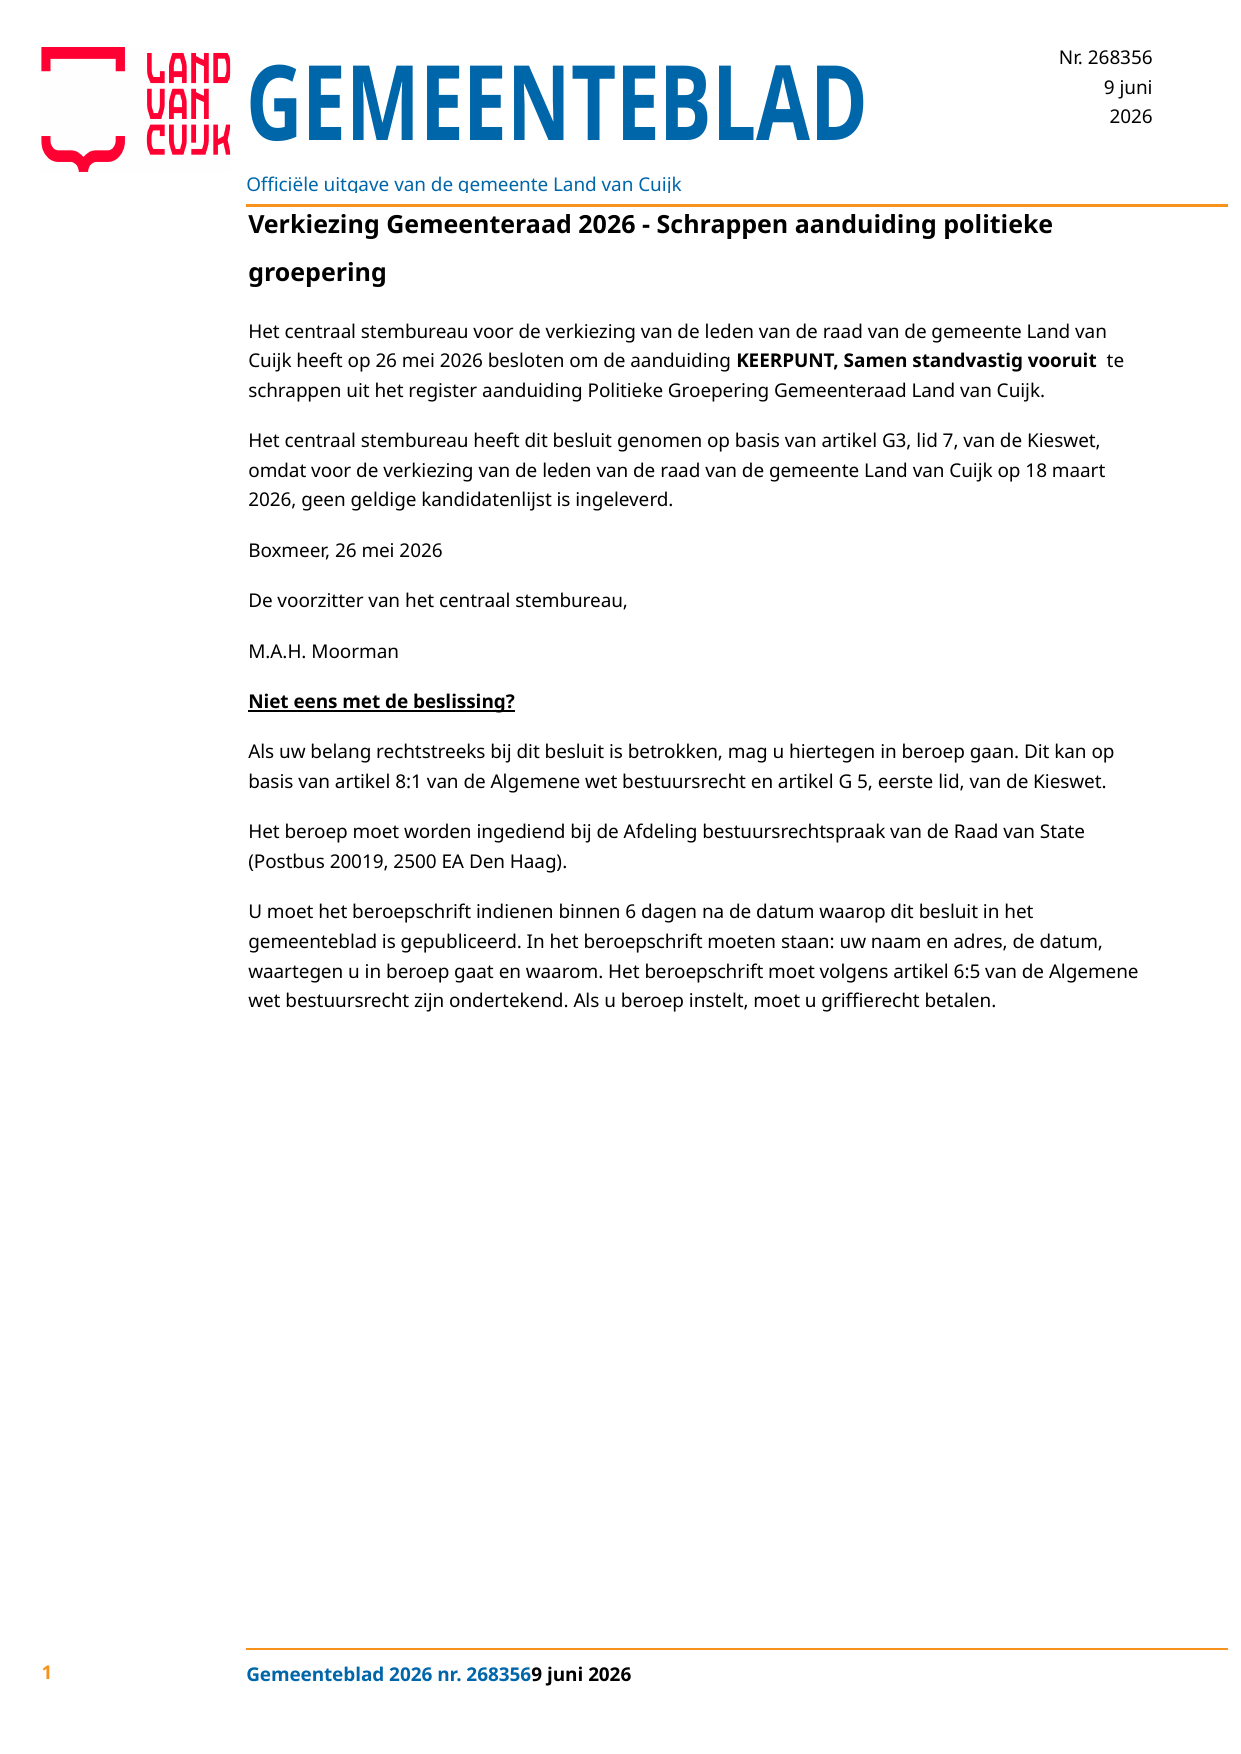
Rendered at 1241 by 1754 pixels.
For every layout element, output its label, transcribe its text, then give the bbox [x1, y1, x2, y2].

text Boxmeer, 26 mei 2026 [248, 537, 1152, 563]
text M.A.H. Moorman [248, 638, 1152, 664]
text De voorzitter van het centraal stembureau, [248, 587, 1152, 613]
text U moet het beroepschrift indienen binnen 6 dagen na de datum waarop dit besluit in het gemeenteblad is gepubliceerd. In het beroepschrift moeten staan: uw naam en adres, de datum, waartegen u in beroep gaat en waarom. Het beroepschrift moet volgens artikel 6:5 van de Algemene wet bestuursrecht zijn ondertekend. Als u beroep instelt, moet u griffierecht betalen. [248, 899, 1152, 1013]
text Het beroep moet worden ingediend bij de Afdeling bestuursrechtspraak van de Raad van State (Postbus 20019, 2500 EA Den Haag). [248, 819, 1152, 874]
text Het centraal stembureau voor de verkiezing van de leden van de raad van de gemeente Land van Cuijk heeft op 26 mei 2026 besloten om de aanduiding KEERPUNT, Samen standvastig vooruit te schrappen uit het register aanduiding Politieke Groepering Gemeenteraad Land van Cuijk. [248, 318, 1152, 403]
text Niet eens met de beslissing? [248, 688, 1152, 714]
picture [41, 47, 231, 172]
text Het centraal stembureau heeft dit besluit genomen op basis van artikel G3, lid 7, van de Kieswet, omdat voor de verkiezing van de leden van de raad van de gemeente Land van Cuijk op 18 maart 2026, geen geldige kandidatenlijst is ingeleverd. [248, 427, 1152, 512]
text Verkiezing Gemeenteraad 2026 - Schrappen aanduiding politieke groepering [248, 207, 1152, 288]
text Als uw belang rechtstreeks bij dit besluit is betrokken, mag u hiertegen in beroep gaan. Dit kan op basis van artikel 8:1 van de Algemene wet bestuursrecht en artikel G 5, eerste lid, van de Kieswet. [248, 739, 1152, 794]
